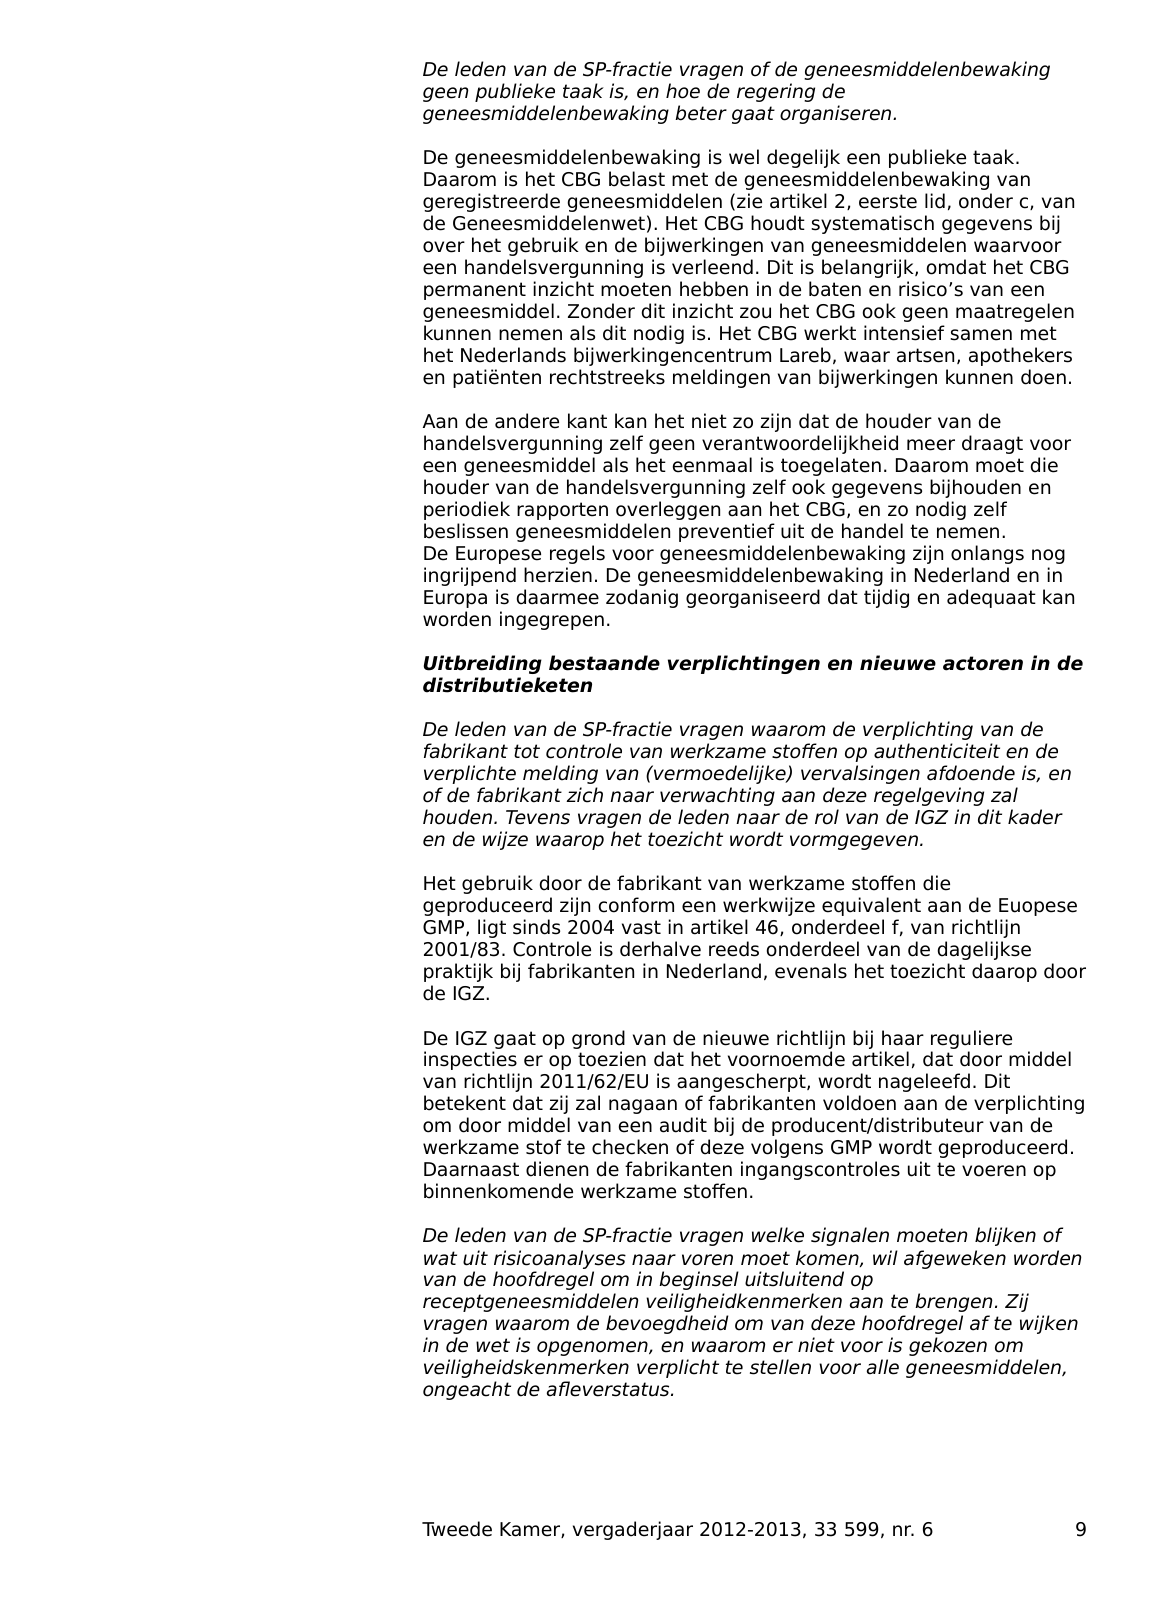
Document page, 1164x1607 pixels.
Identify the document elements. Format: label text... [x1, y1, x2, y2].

text De leden van de SP-fractie vragen of de geneesmiddelenbewaking geen publieke taak is, en hoe de regering de geneesmiddelenbewaking beter gaat organiseren. [422, 59, 1087, 125]
text Het gebruik door de fabrikant van werkzame stoffen die geproduceerd zijn conform een werkwijze equivalent aan de Euopese GMP, ligt sinds 2004 vast in artikel 46, onderdeel f, van richtlijn 2001/83. Controle is derhalve reeds onderdeel van de dagelijkse praktijk bij fabrikanten in Nederland, evenals het toezicht daarop door de IGZ. [422, 873, 1087, 1005]
subtitle Uitbreiding bestaande verplichtingen en nieuwe actoren in de distributieketen [422, 653, 1087, 697]
text De Europese regels voor geneesmiddelenbewaking zijn onlangs nog ingrijpend herzien. De geneesmiddelenbewaking in Nederland en in Europa is daarmee zodanig georganiseerd dat tijdig en adequaat kan worden ingegrepen. [422, 543, 1087, 631]
text Aan de andere kant kan het niet zo zijn dat de houder van de handelsvergunning zelf geen verantwoordelijkheid meer draagt voor een geneesmiddel als het eenmaal is toegelaten. Daarom moet die houder van de handelsvergunning zelf ook gegevens bijhouden en periodiek rapporten overleggen aan het CBG, en zo nodig zelf beslissen geneesmiddelen preventief uit de handel te nemen. [422, 411, 1087, 543]
text De geneesmiddelenbewaking is wel degelijk een publieke taak. Daarom is het CBG belast met de geneesmiddelenbewaking van geregistreerde geneesmiddelen (zie artikel 2, eerste lid, onder c, van de Geneesmiddelenwet). Het CBG houdt systematisch gegevens bij over het gebruik en de bijwerkingen van geneesmiddelen waarvoor een handelsvergunning is verleend. Dit is belangrijk, omdat het CBG permanent inzicht moeten hebben in de baten en risico’s van een geneesmiddel. Zonder dit inzicht zou het CBG ook geen maatregelen kunnen nemen als dit nodig is. Het CBG werkt intensief samen met het Nederlands bijwerkingencentrum Lareb, waar artsen, apothekers en patiënten rechtstreeks meldingen van bijwerkingen kunnen doen. [422, 147, 1087, 389]
text De IGZ gaat op grond van de nieuwe richtlijn bij haar reguliere inspecties er op toezien dat het voornoemde artikel, dat door middel van richtlijn 2011/62/EU is aangescherpt, wordt nageleefd. Dit betekent dat zij zal nagaan of fabrikanten voldoen aan de verplichting om door middel van een audit bij de producent/distributeur van de werkzame stof te checken of deze volgens GMP wordt geproduceerd. Daarnaast dienen de fabrikanten ingangscontroles uit te voeren op binnenkomende werkzame stoffen. [422, 1027, 1087, 1203]
text De leden van de SP-fractie vragen waarom de verplichting van de fabrikant tot controle van werkzame stoffen op authenticiteit en de verplichte melding van (vermoedelijke) vervalsingen afdoende is, en of de fabrikant zich naar verwachting aan deze regelgeving zal houden. Tevens vragen de leden naar de rol van de IGZ in dit kader en de wijze waarop het toezicht wordt vormgegeven. [422, 719, 1087, 851]
text De leden van de SP-fractie vragen welke signalen moeten blijken of wat uit risicoanalyses naar voren moet komen, wil afgeweken worden van de hoofdregel om in beginsel uitsluitend op receptgeneesmiddelen veiligheidkenmerken aan te brengen. Zij vragen waarom de bevoegdheid om van deze hoofdregel af te wijken in de wet is opgenomen, en waarom er niet voor is gekozen om veiligheidskenmerken verplicht te stellen voor alle geneesmiddelen, ongeacht de afleverstatus. [422, 1225, 1087, 1401]
